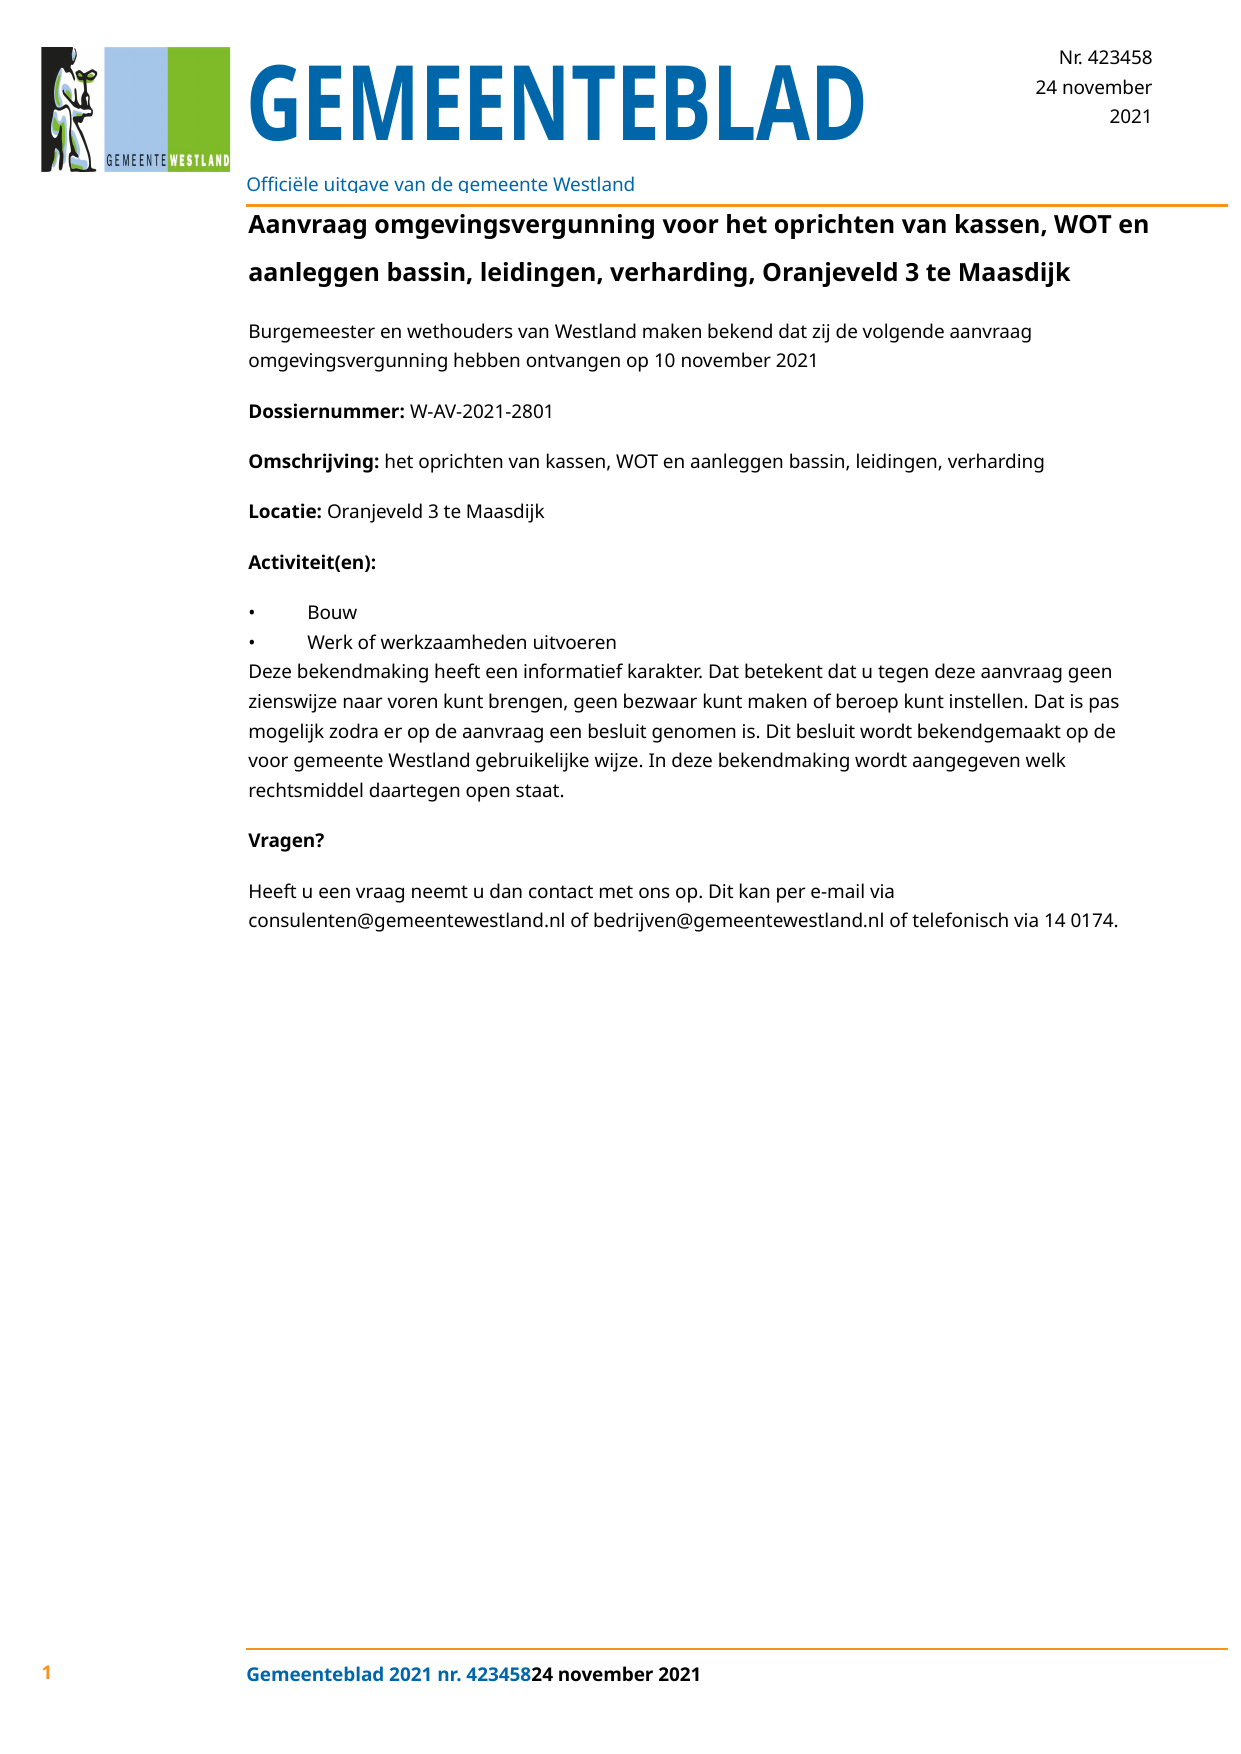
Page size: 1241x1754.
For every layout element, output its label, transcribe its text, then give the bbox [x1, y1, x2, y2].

text Activiteit(en): [248, 549, 1152, 575]
text Heeft u een vraag neemt u dan contact met ons op. Dit kan per e-mail via consulenten@gemeentewestland.nl of bedrijven@gemeentewestland.nl of telefonisch via 14 0174. [248, 878, 1152, 933]
list Werk of werkzaamheden uitvoeren [248, 629, 1152, 655]
text Omschrijving: het oprichten van kassen, WOT en aanleggen bassin, leidingen, verharding [248, 448, 1152, 474]
text Aanvraag omgevingsvergunning voor het oprichten van kassen, WOT en aanleggen bassin, leidingen, verharding, Oranjeveld 3 te Maasdijk [248, 207, 1152, 288]
text Locatie: Oranjeveld 3 te Maasdijk [248, 499, 1152, 524]
text Deze bekendmaking heeft een informatief karakter. Dat betekent dat u tegen deze aanvraag geen zienswijze naar voren kunt brengen, geen bezwaar kunt maken of beroep kunt instellen. Dat is pas mogelijk zodra er op de aanvraag een besluit genomen is. Dit besluit wordt bekendgemaakt op de voor gemeente Westland gebruikelijke wijze. In deze bekendmaking wordt aangegeven welk rechtsmiddel daartegen open staat. [248, 659, 1152, 803]
text Dossiernummer: W-AV-2021-2801 [248, 398, 1152, 424]
list Bouw [248, 599, 1152, 625]
text Burgemeester en wethouders van Westland maken bekend dat zij de volgende aanvraag omgevingsvergunning hebben ontvangen op 10 november 2021 [248, 318, 1152, 373]
text Vragen? [248, 827, 1152, 853]
picture [41, 47, 231, 172]
